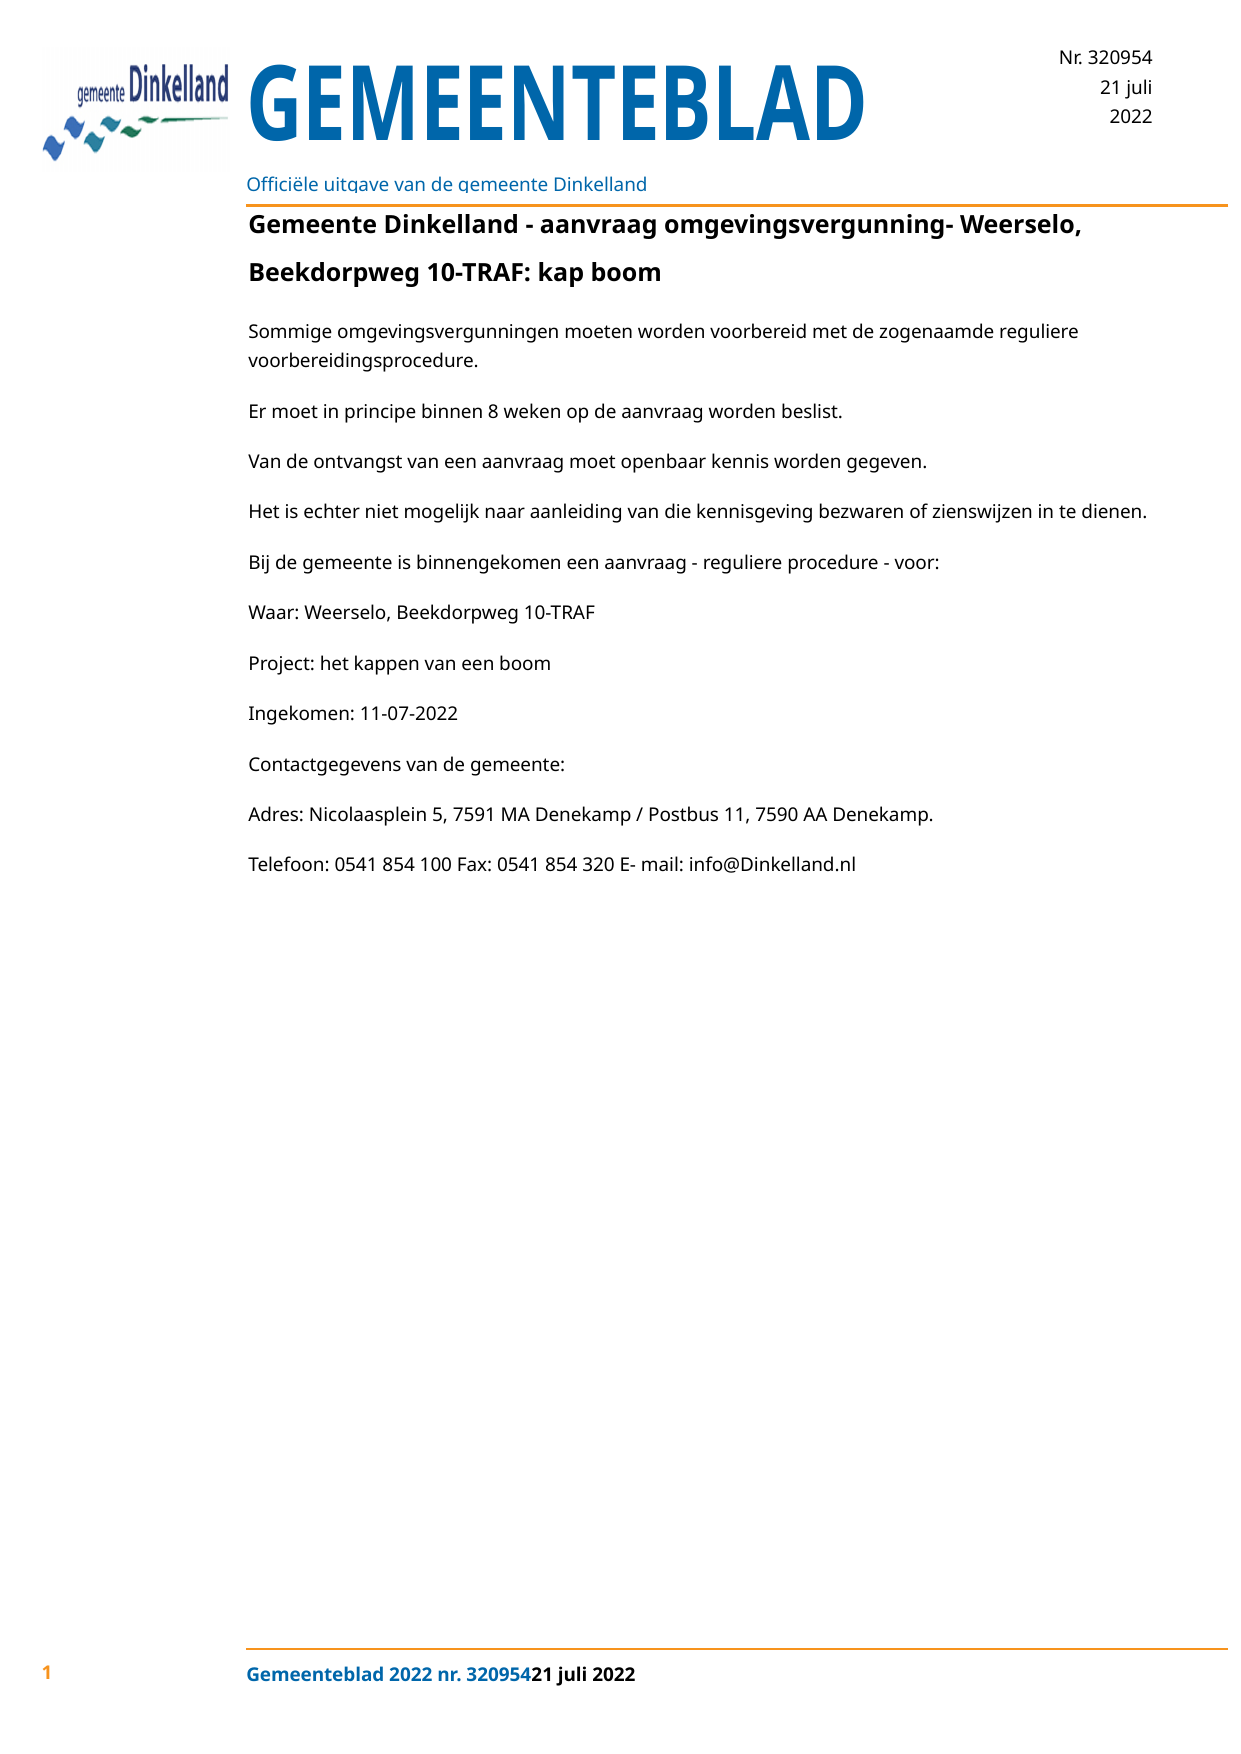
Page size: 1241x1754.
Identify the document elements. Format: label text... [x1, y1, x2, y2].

text Ingekomen: 11-07-2022 [248, 700, 1152, 726]
text Bij de gemeente is binnengekomen een aanvraag - reguliere procedure - voor: [248, 549, 1152, 575]
text Er moet in principe binnen 8 weken op de aanvraag worden beslist. [248, 398, 1152, 424]
text Project: het kappen van een boom [248, 650, 1152, 676]
picture [41, 47, 231, 172]
text Adres: Nicolaasplein 5, 7591 MA Denekamp / Postbus 11, 7590 AA Denekamp. [248, 801, 1152, 827]
text Contactgegevens van de gemeente: [248, 751, 1152, 777]
text Het is echter niet mogelijk naar aanleiding van die kennisgeving bezwaren of zienswijzen in te dienen. [248, 499, 1152, 524]
text Waar: Weerselo, Beekdorpweg 10-TRAF [248, 599, 1152, 625]
text Telefoon: 0541 854 100 Fax: 0541 854 320 E- mail: info@Dinkelland.nl [248, 852, 1152, 877]
text Van de ontvangst van een aanvraag moet openbaar kennis worden gegeven. [248, 448, 1152, 474]
text Sommige omgevingsvergunningen moeten worden voorbereid met de zogenaamde reguliere voorbereidingsprocedure. [248, 318, 1152, 373]
text Gemeente Dinkelland - aanvraag omgevingsvergunning- Weerselo, Beekdorpweg 10-TRAF: kap boom [248, 207, 1152, 288]
